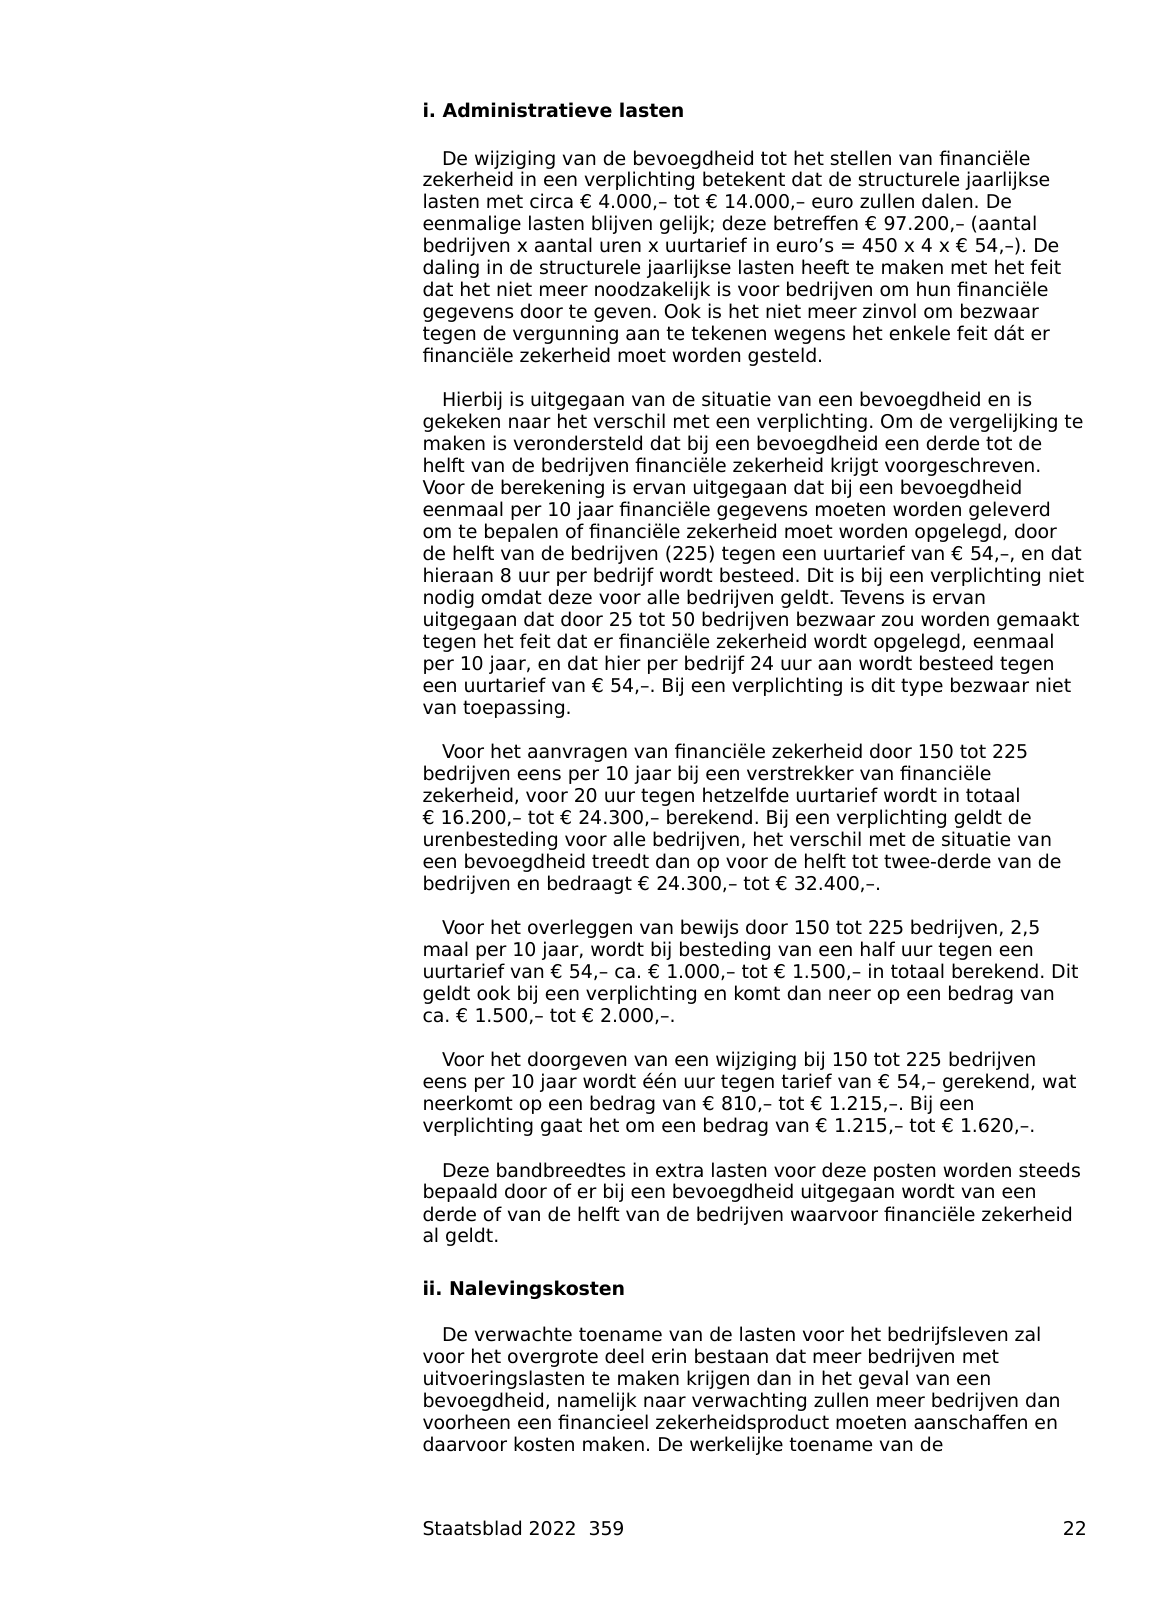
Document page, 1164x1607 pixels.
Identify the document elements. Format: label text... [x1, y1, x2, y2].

text De wijziging van de bevoegdheid tot het stellen van financiële zekerheid in een verplichting betekent dat de structurele jaarlijkse lasten met circa € 4.000,– tot € 14.000,– euro zullen dalen. De eenmalige lasten blijven gelijk; deze betreffen € 97.200,– (aantal bedrijven x aantal uren x uurtarief in euro’s = 450 x 4 x € 54,–). De daling in de structurele jaarlijkse lasten heeft te maken met het feit dat het niet meer noodzakelijk is voor bedrijven om hun financiële gegevens door te geven. Ook is het niet meer zinvol om bezwaar tegen de vergunning aan te tekenen wegens het enkele feit dát er financiële zekerheid moet worden gesteld. [422, 147, 1087, 367]
text De verwachte toename van de lasten voor het bedrijfsleven zal voor het overgrote deel erin bestaan dat meer bedrijven met uitvoeringslasten te maken krijgen dan in het geval van een bevoegdheid, namelijk naar verwachting zullen meer bedrijven dan voorheen een financieel zekerheidsproduct moeten aanschaffen en daarvoor kosten maken. De werkelijke toename van de [422, 1324, 1087, 1456]
subtitle i. Administratieve lasten [422, 100, 1087, 122]
text Voor het overleggen van bewijs door 150 tot 225 bedrijven, 2,5 maal per 10 jaar, wordt bij besteding van een half uur tegen een uurtarief van € 54,– ca. € 1.000,– tot € 1.500,– in totaal berekend. Dit geldt ook bij een verplichting en komt dan neer op een bedrag van ca. € 1.500,– tot € 2.000,–. [422, 917, 1087, 1027]
subtitle ii. Nalevingskosten [422, 1277, 1087, 1299]
text Voor het doorgeven van een wijziging bij 150 tot 225 bedrijven eens per 10 jaar wordt één uur tegen tarief van € 54,– gerekend, wat neerkomt op een bedrag van € 810,– tot € 1.215,–. Bij een verplichting gaat het om een bedrag van € 1.215,– tot € 1.620,–. [422, 1049, 1087, 1137]
text Deze bandbreedtes in extra lasten voor deze posten worden steeds bepaald door of er bij een bevoegdheid uitgegaan wordt van een derde of van de helft van de bedrijven waarvoor financiële zekerheid al geldt. [422, 1159, 1087, 1247]
text Hierbij is uitgegaan van de situatie van een bevoegdheid en is gekeken naar het verschil met een verplichting. Om de vergelijking te maken is verondersteld dat bij een bevoegdheid een derde tot de helft van de bedrijven financiële zekerheid krijgt voorgeschreven. Voor de berekening is ervan uitgegaan dat bij een bevoegdheid eenmaal per 10 jaar financiële gegevens moeten worden geleverd om te bepalen of financiële zekerheid moet worden opgelegd, door de helft van de bedrijven (225) tegen een uurtarief van € 54,–, en dat hieraan 8 uur per bedrijf wordt besteed. Dit is bij een verplichting niet nodig omdat deze voor alle bedrijven geldt. Tevens is ervan uitgegaan dat door 25 tot 50 bedrijven bezwaar zou worden gemaakt tegen het feit dat er financiële zekerheid wordt opgelegd, eenmaal per 10 jaar, en dat hier per bedrijf 24 uur aan wordt besteed tegen een uurtarief van € 54,–. Bij een verplichting is dit type bezwaar niet van toepassing. [422, 389, 1087, 719]
text Voor het aanvragen van financiële zekerheid door 150 tot 225 bedrijven eens per 10 jaar bij een verstrekker van financiële zekerheid, voor 20 uur tegen hetzelfde uurtarief wordt in totaal € 16.200,– tot € 24.300,– berekend. Bij een verplichting geldt de urenbesteding voor alle bedrijven, het verschil met de situatie van een bevoegdheid treedt dan op voor de helft tot twee-derde van de bedrijven en bedraagt € 24.300,– tot € 32.400,–. [422, 741, 1087, 895]
